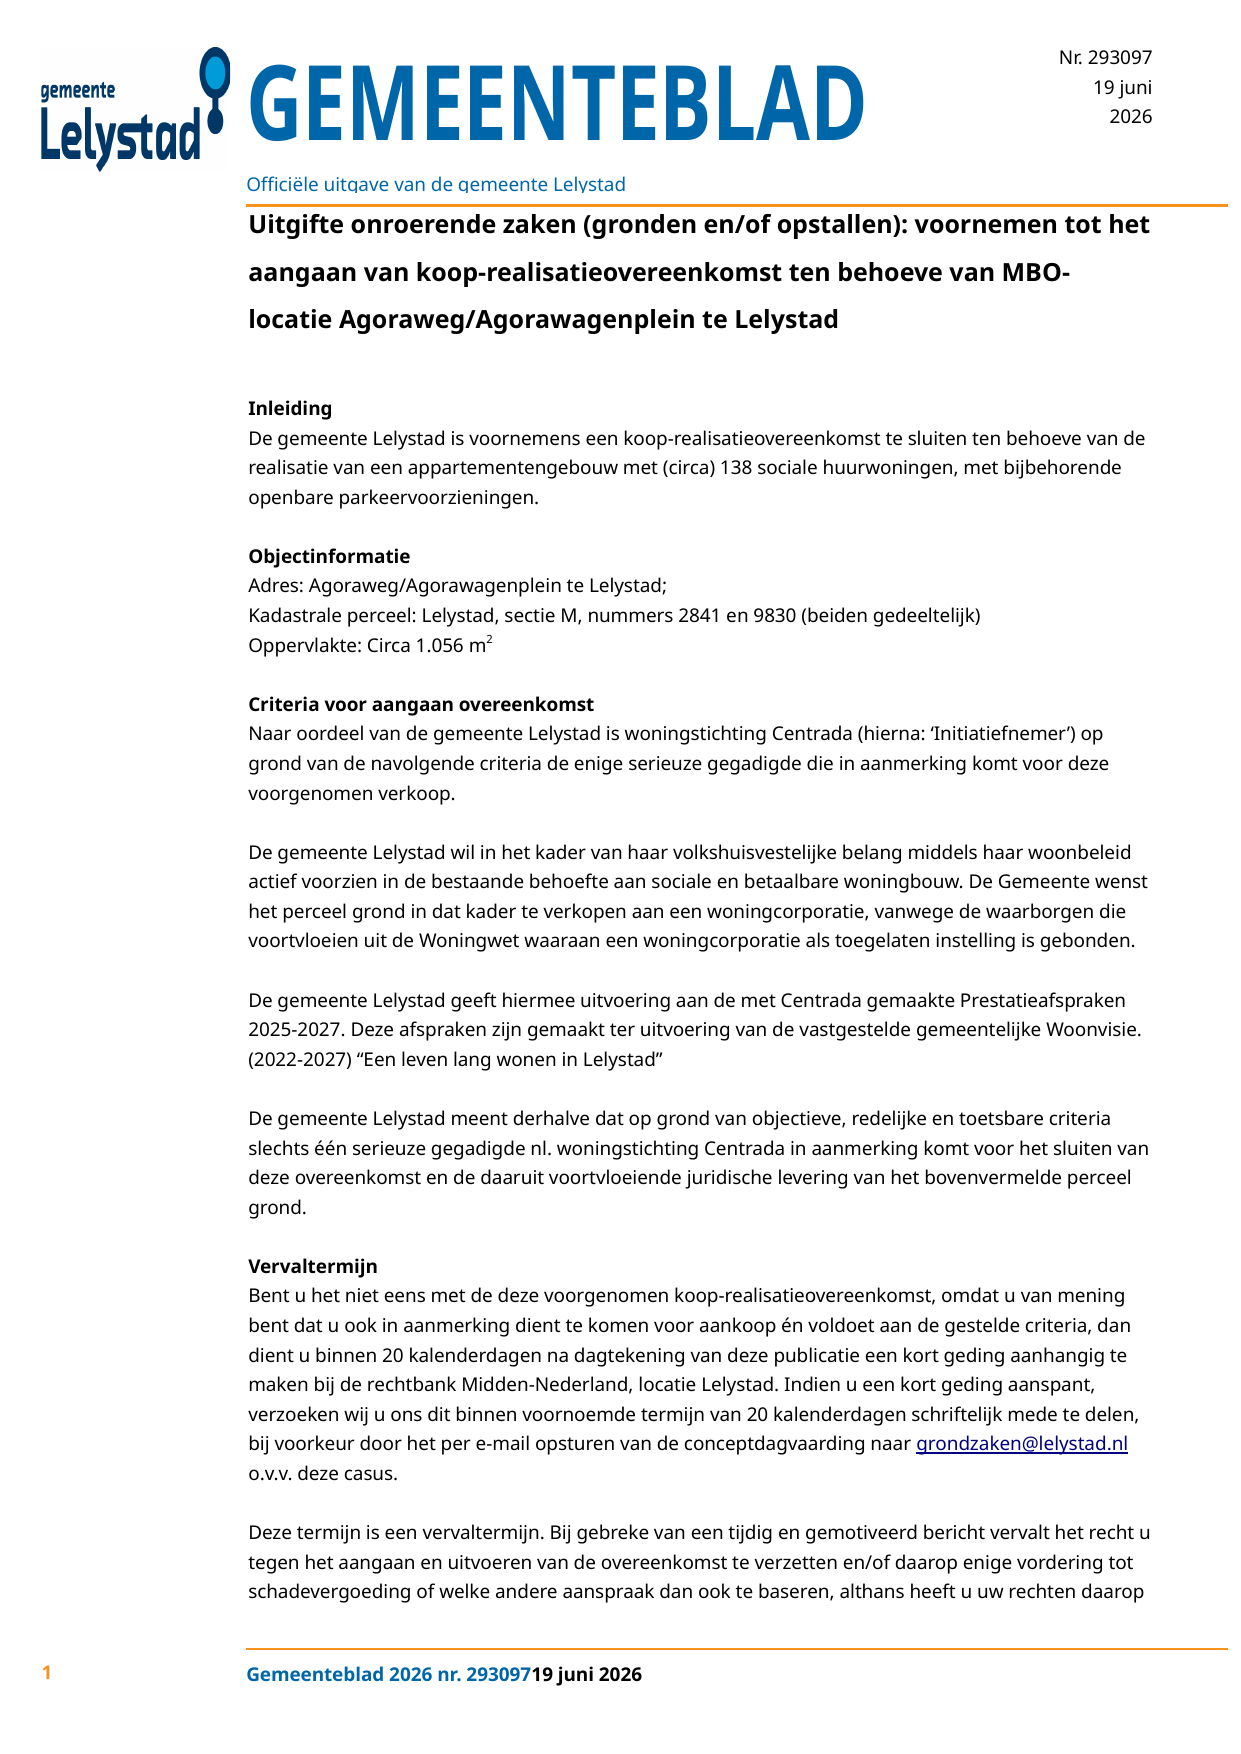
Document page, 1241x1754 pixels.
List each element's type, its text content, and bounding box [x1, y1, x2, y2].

text Naar oordeel van de gemeente Lelystad is woningstichting Centrada (hierna: ‘Initiatiefnemer’) op grond van de navolgende criteria de enige serieuze gegadigde die in aanmerking komt voor deze voorgenomen verkoop. [248, 721, 1152, 805]
text Inleiding [248, 395, 1152, 421]
text Criteria voor aangaan overeenkomst [248, 691, 1152, 717]
text Bent u het niet eens met de deze voorgenomen koop-realisatieovereenkomst, omdat u van mening bent dat u ook in aanmerking dient te komen voor aankoop én voldoet aan de gestelde criteria, dan dient u binnen 20 kalenderdagen na dagtekening van deze publicatie een kort geding aanhangig te maken bij de rechtbank Midden-Nederland, locatie Lelystad. Indien u een kort geding aanspant, verzoeken wij u ons dit binnen voornoemde termijn van 20 kalenderdagen schriftelijk mede te delen, bij voorkeur door het per e-mail opsturen van de conceptdagvaarding naar grondzaken@lelystad.nl o.v.v. deze casus. [248, 1283, 1152, 1486]
text Oppervlakte: Circa 1.056 m2 [248, 632, 1152, 657]
text De gemeente Lelystad is voornemens een koop-realisatieovereenkomst te sluiten ten behoeve van de realisatie van een appartementengebouw met (circa) 138 sociale huurwoningen, met bijbehorende openbare parkeervoorzieningen. [248, 425, 1152, 509]
text Objectinformatie [248, 543, 1152, 569]
picture [41, 47, 231, 172]
text De gemeente Lelystad wil in het kader van haar volkshuisvestelijke belang middels haar woonbeleid actief voorzien in de bestaande behoefte aan sociale en betaalbare woningbouw. De Gemeente wenst het perceel grond in dat kader te verkopen aan een woningcorporatie, vanwege de waarborgen die voortvloeien uit de Woningwet waaraan een woningcorporatie als toegelaten instelling is gebonden. [248, 839, 1152, 953]
text Kadastrale perceel: Lelystad, sectie M, nummers 2841 en 9830 (beiden gedeeltelijk) [248, 602, 1152, 628]
text Deze termijn is een vervaltermijn. Bij gebreke van een tijdig en gemotiveerd bericht vervalt het recht u tegen het aangaan en uitvoeren van de overeenkomst te verzetten en/of daarop enige vordering tot schadevergoeding of welke andere aanspraak dan ook te baseren, althans heeft u uw rechten daarop [248, 1519, 1152, 1604]
text Vervaltermijn [248, 1253, 1152, 1279]
text De gemeente Lelystad meent derhalve dat op grond van objectieve, redelijke en toetsbare criteria slechts één serieuze gegadigde nl. woningstichting Centrada in aanmerking komt voor het sluiten van deze overeenkomst en de daaruit voortvloeiende juridische levering van het bovenvermelde perceel grond. [248, 1105, 1152, 1219]
text Adres: Agoraweg/Agorawagenplein te Lelystad; [248, 573, 1152, 598]
text De gemeente Lelystad geeft hiermee uitvoering aan de met Centrada gemaakte Prestatieafspraken 2025-2027. Deze afspraken zijn gemaakt ter uitvoering van de vastgestelde gemeentelijke Woonvisie. (2022-2027) “Een leven lang wonen in Lelystad” [248, 987, 1152, 1072]
text Uitgifte onroerende zaken (gronden en/of opstallen): voornemen tot het aangaan van koop-realisatieovereenkomst ten behoeve van MBO-locatie Agoraweg/Agorawagenplein te Lelystad [248, 207, 1152, 336]
